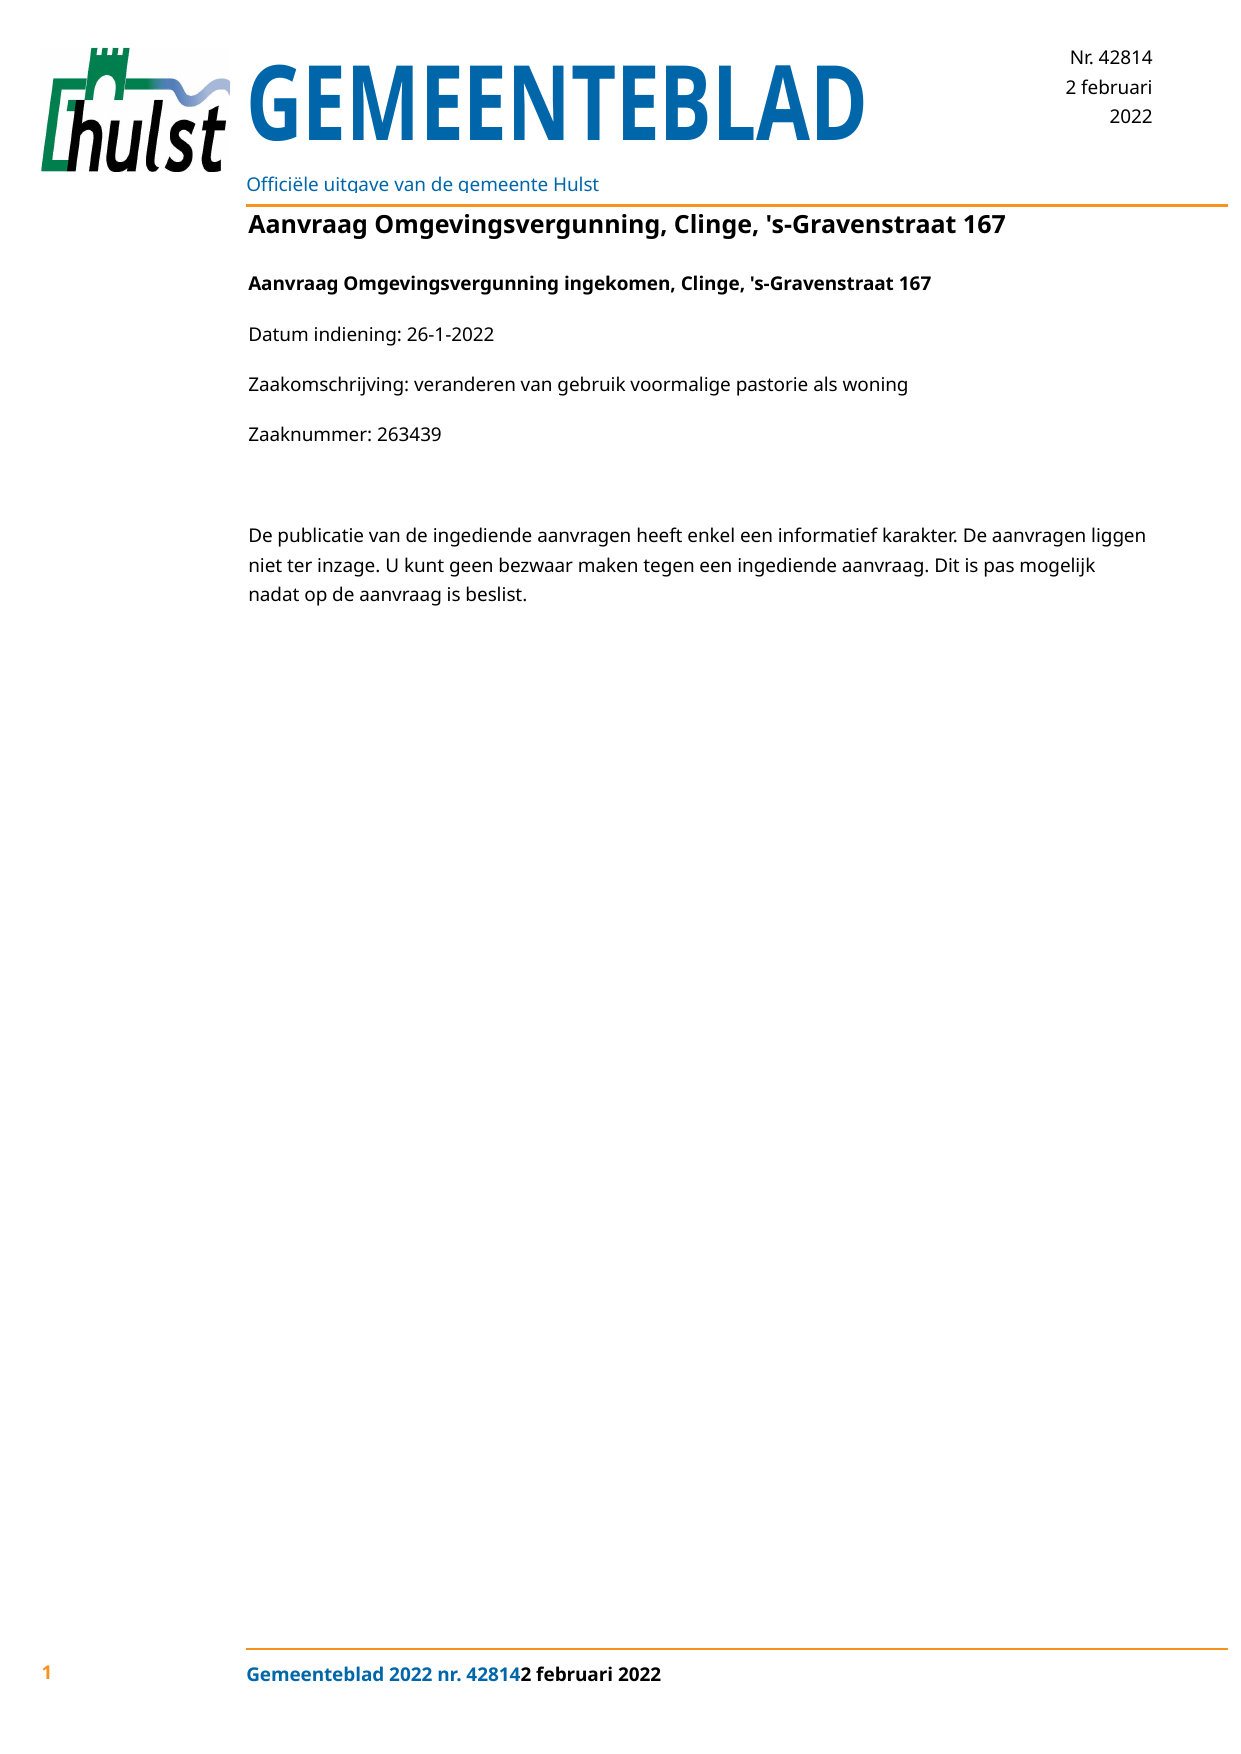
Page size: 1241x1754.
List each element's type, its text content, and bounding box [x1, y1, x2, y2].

text De publicatie van de ingediende aanvragen heeft enkel een informatief karakter. De aanvragen liggen niet ter inzage. U kunt geen bezwaar maken tegen een ingediende aanvraag. Dit is pas mogelijk nadat op de aanvraag is beslist. [248, 522, 1152, 607]
text Zaakomschrijving: veranderen van gebruik voormalige pastorie als woning [248, 371, 1152, 397]
text Aanvraag Omgevingsvergunning, Clinge, 's-Gravenstraat 167 [248, 207, 1152, 241]
text Datum indiening: 26-1-2022 [248, 321, 1152, 346]
text Zaaknummer: 263439 [248, 422, 1152, 447]
picture [41, 47, 231, 172]
text Aanvraag Omgevingsvergunning ingekomen, Clinge, 's-Gravenstraat 167 [248, 270, 1152, 296]
